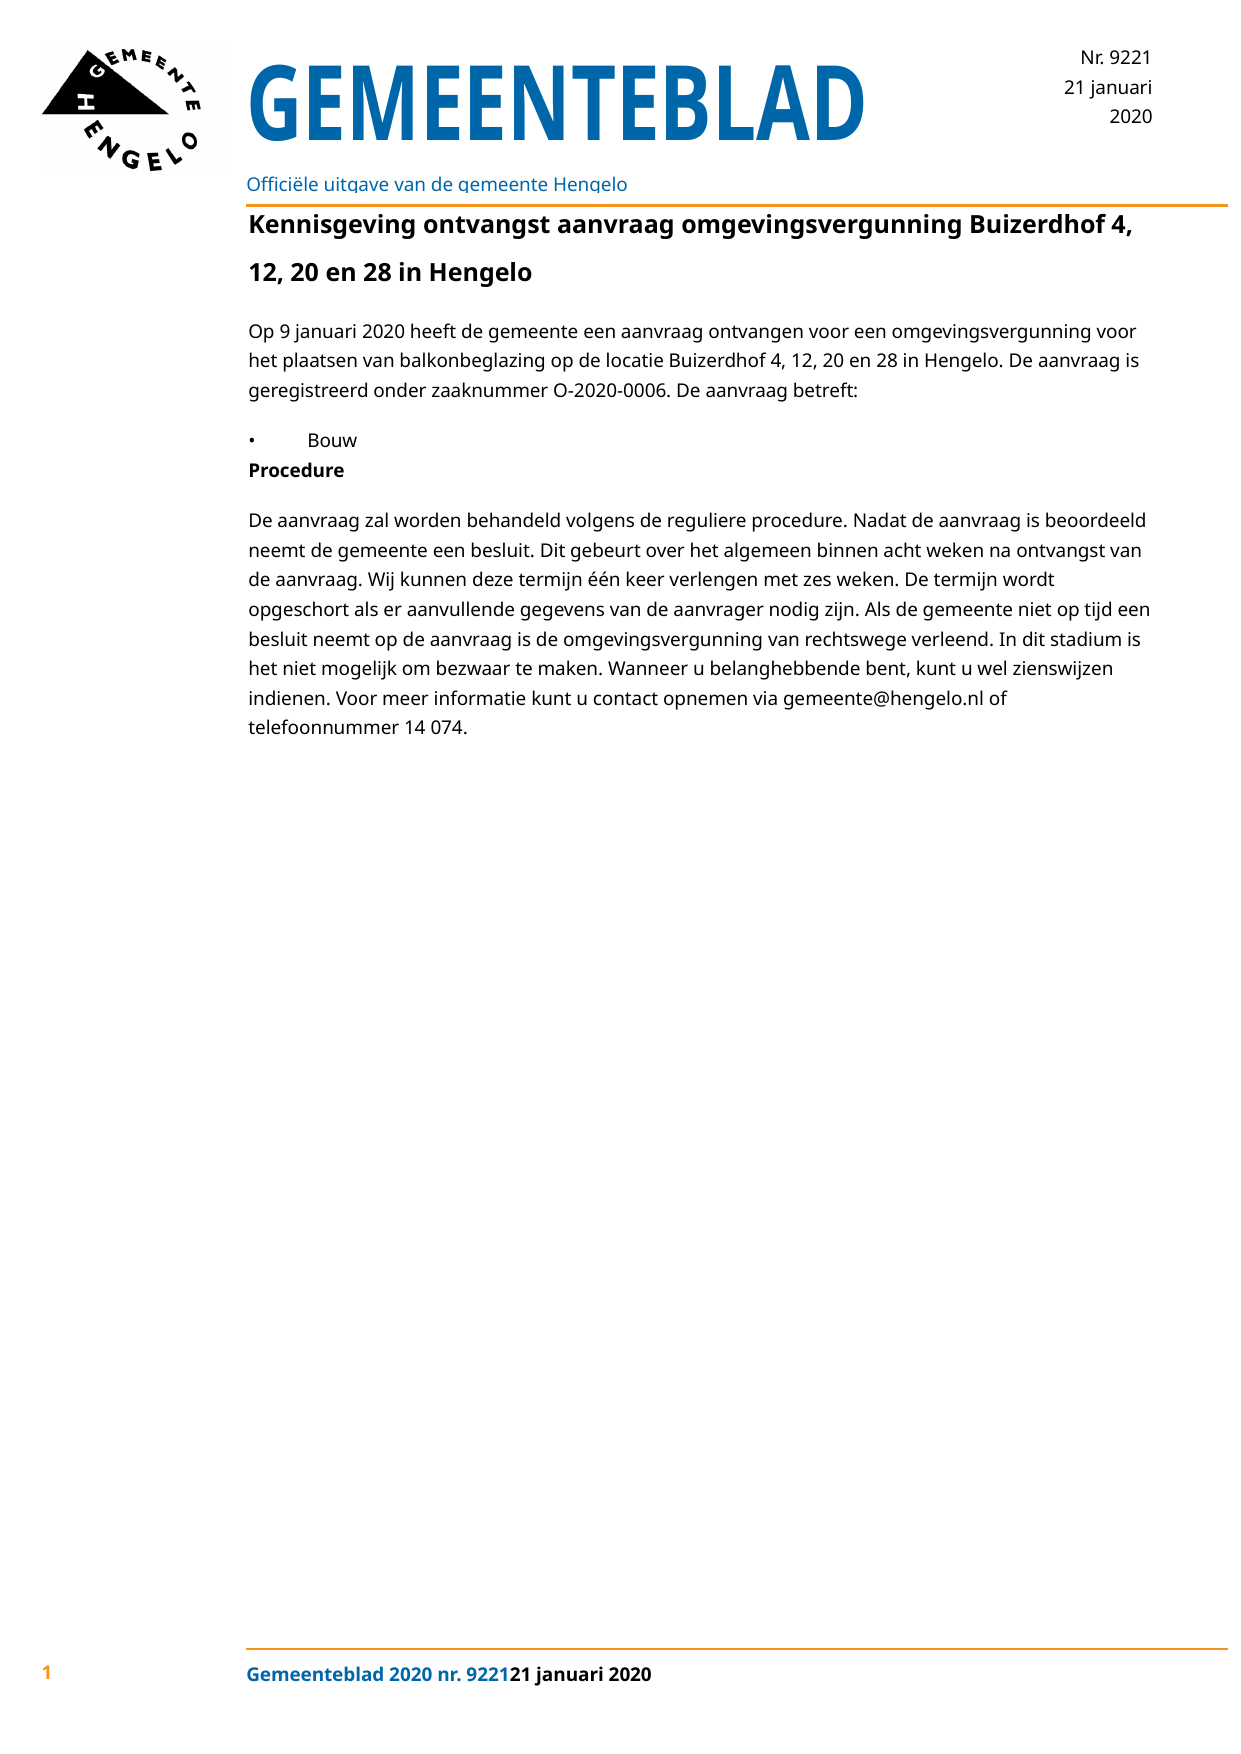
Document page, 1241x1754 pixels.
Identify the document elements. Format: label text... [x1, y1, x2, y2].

text Op 9 januari 2020 heeft de gemeente een aanvraag ontvangen voor een omgevingsvergunning voor het plaatsen van balkonbeglazing op de locatie Buizerdhof 4, 12, 20 en 28 in Hengelo. De aanvraag is geregistreerd onder zaaknummer O-2020-0006. De aanvraag betreft: [248, 318, 1152, 403]
text Procedure [248, 457, 1152, 483]
text Kennisgeving ontvangst aanvraag omgevingsvergunning Buizerdhof 4, 12, 20 en 28 in Hengelo [248, 207, 1152, 288]
text De aanvraag zal worden behandeld volgens de reguliere procedure. Nadat de aanvraag is beoordeeld neemt de gemeente een besluit. Dit gebeurt over het algemeen binnen acht weken na ontvangst van de aanvraag. Wij kunnen deze termijn één keer verlengen met zes weken. De termijn wordt opgeschort als er aanvullende gegevens van de aanvrager nodig zijn. Als de gemeente niet op tijd een besluit neemt op de aanvraag is de omgevingsvergunning van rechtswege verleend. In dit stadium is het niet mogelijk om bezwaar te maken. Wanneer u belanghebbende bent, kunt u wel zienswijzen indienen. Voor meer informatie kunt u contact opnemen via gemeente@hengelo.nl of telefoonnummer 14 074. [248, 507, 1152, 740]
picture [41, 47, 231, 172]
list Bouw [248, 427, 1152, 453]
